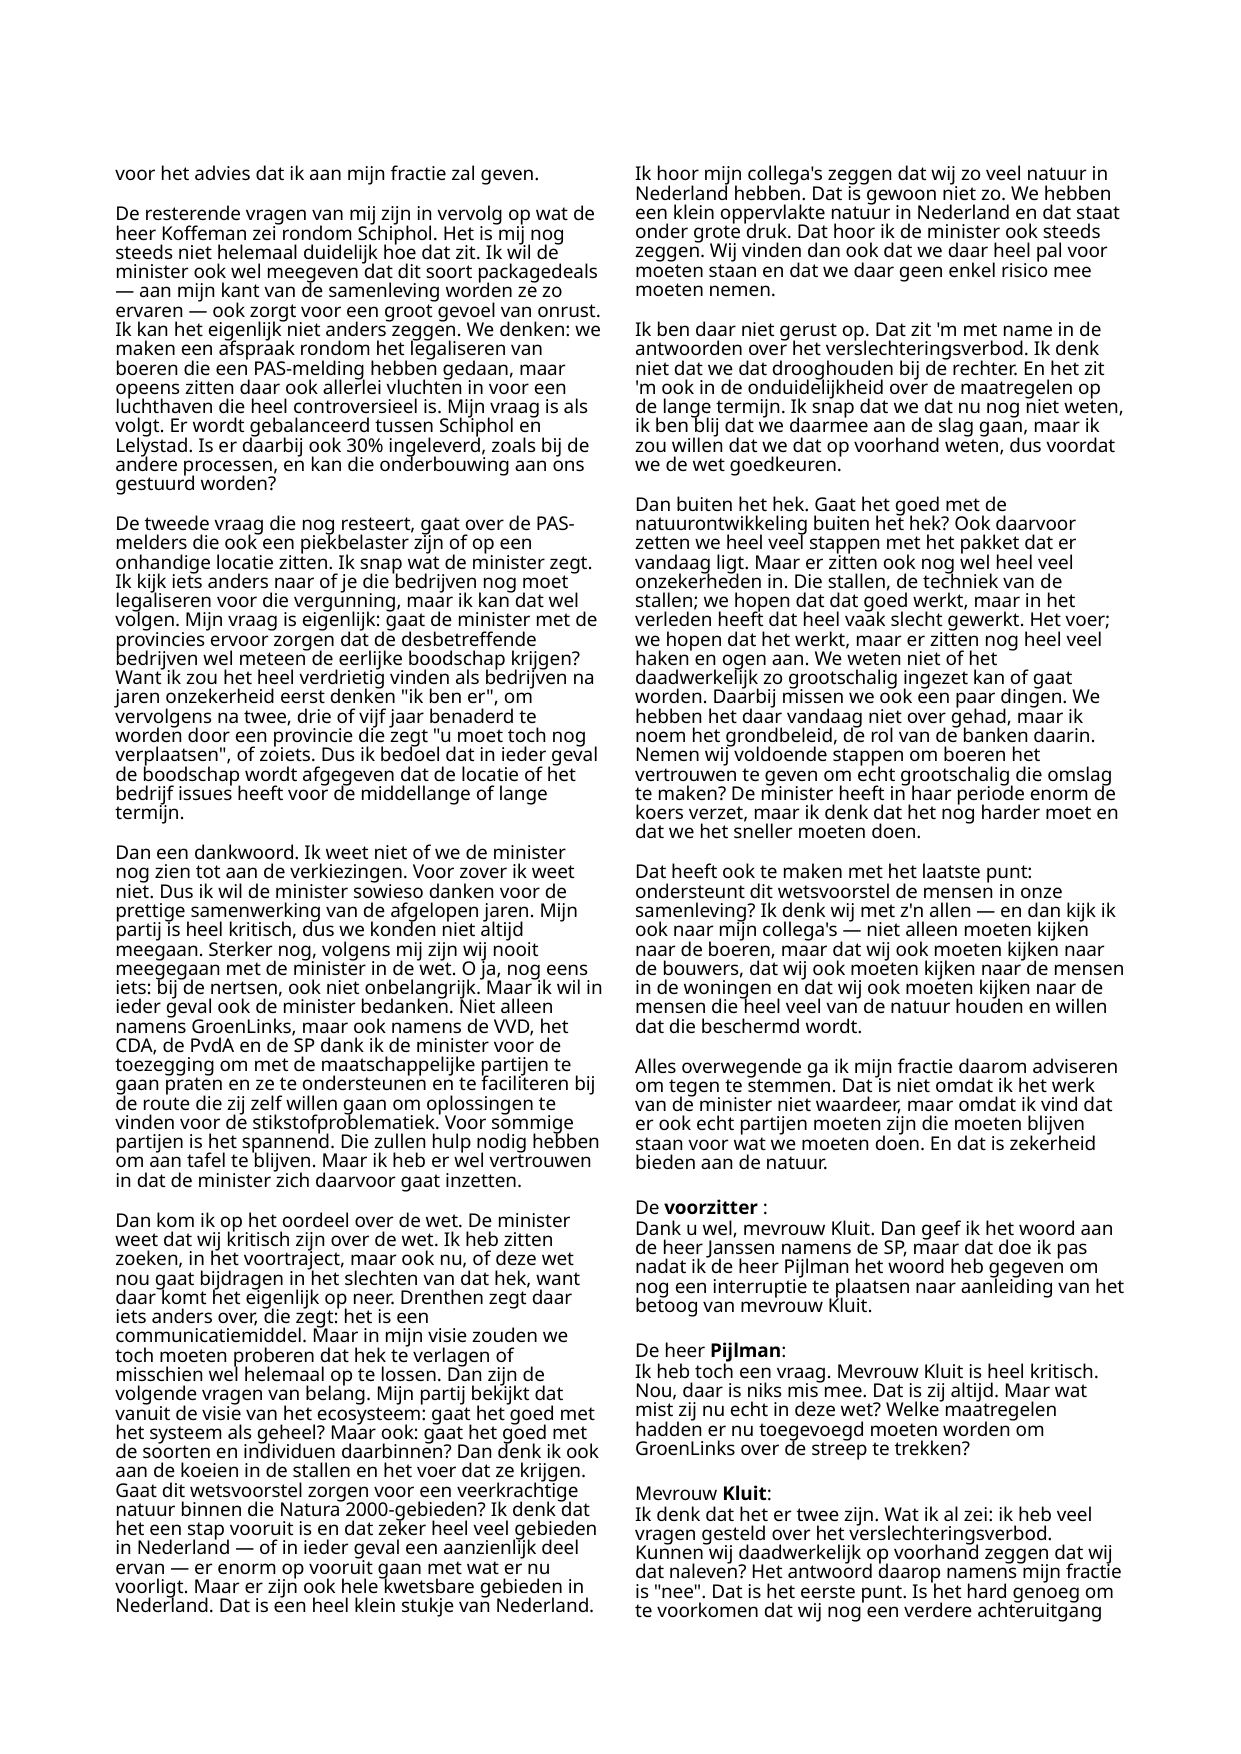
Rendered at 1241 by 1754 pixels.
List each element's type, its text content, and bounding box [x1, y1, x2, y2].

text Dan een dankwoord. Ik weet niet of we de minister nog zien tot aan de verkiezingen. Voor zover ik weet niet. Dus ik wil de minister sowieso danken voor de prettige samenwerking van de afgelopen jaren. Mijn partij is heel kritisch, dus we konden niet altijd meegaan. Sterker nog, volgens mij zijn wij nooit meegegaan met de minister in de wet. O ja, nog eens iets: bij de nertsen, ook niet onbelangrijk. Maar ik wil in ieder geval ook de minister bedanken. Niet alleen namens GroenLinks, maar ook namens de VVD, het CDA, de PvdA en de SP dank ik de minister voor de toezegging om met de maatschappelijke partijen te gaan praten en ze te ondersteunen en te faciliteren bij de route die zij zelf willen gaan om oplossingen te vinden voor de stikstofproblematiek. Voor sommige partijen is het spannend. Die zullen hulp nodig hebben om aan tafel te blijven. Maar ik heb er wel vertrouwen in dat de minister zich daarvoor gaat inzetten. [115, 844, 605, 1191]
text Dank u wel, mevrouw Kluit. Dan geef ik het woord aan de heer Janssen namens de SP, maar dat doe ik pas nadat ik de heer Pijlman het woord heb gegeven om nog een interruptie te plaatsen naar aanleiding van het betoog van mevrouw Kluit. [635, 1220, 1125, 1316]
text Dan kom ik op het oordeel over de wet. De minister weet dat wij kritisch zijn over de wet. Ik heb zitten zoeken, in het voortraject, maar ook nu, of deze wet nou gaat bijdragen in het slechten van dat hek, want daar komt het eigenlijk op neer. Drenthen zegt daar iets anders over, die zegt: het is een communicatiemiddel. Maar in mijn visie zouden we toch moeten proberen dat hek te verlagen of misschien wel helemaal op te lossen. Dan zijn de volgende vragen van belang. Mijn partij bekijkt dat vanuit de visie van het ecosysteem: gaat het goed met het systeem als geheel? Maar ook: gaat het goed met de soorten en individuen daarbinnen? Dan denk ik ook aan de koeien in de stallen en het voer dat ze krijgen. Gaat dit wetsvoorstel zorgen voor een veerkrachtige natuur binnen die Natura 2000-gebieden? Ik denk dat het een stap vooruit is en dat zeker heel veel gebieden in Nederland — of in ieder geval een aanzienlijk deel ervan — er enorm op vooruit gaan met wat er nu voorligt. Maar er zijn ook hele kwetsbare gebieden in Nederland. Dat is een heel klein stukje van Nederland. [115, 1212, 605, 1616]
text Ik ben daar niet gerust op. Dat zit 'm met name in de antwoorden over het verslechteringsverbod. Ik denk niet dat we dat drooghouden bij de rechter. En het zit 'm ook in de onduidelijkheid over de maatregelen op de lange termijn. Ik snap dat we dat nu nog niet weten, ik ben blij dat we daarmee aan de slag gaan, maar ik zou willen dat we dat op voorhand weten, dus voordat we de wet goedkeuren. [635, 321, 1125, 475]
text De resterende vragen van mij zijn in vervolg op wat de heer Koffeman zei rondom Schiphol. Het is mij nog steeds niet helemaal duidelijk hoe dat zit. Ik wil de minister ook wel meegeven dat dit soort packagedeals — aan mijn kant van de samenleving worden ze zo ervaren — ook zorgt voor een groot gevoel van onrust. Ik kan het eigenlijk niet anders zeggen. We denken: we maken een afspraak rondom het legaliseren van boeren die een PAS-melding hebben gedaan, maar opeens zitten daar ook allerlei vluchten in voor een luchthaven die heel controversieel is. Mijn vraag is als volgt. Er wordt gebalanceerd tussen Schiphol en Lelystad. Is er daarbij ook 30% ingeleverd, zoals bij de andere processen, en kan die onderbouwing aan ons gestuurd worden? [115, 205, 605, 494]
text voor het advies dat ik aan mijn fractie zal geven. [115, 165, 605, 184]
text De tweede vraag die nog resteert, gaat over de PAS-melders die ook een piekbelaster zijn of op een onhandige locatie zitten. Ik snap wat de minister zegt. Ik kijk iets anders naar of je die bedrijven nog moet legaliseren voor die vergunning, maar ik kan dat wel volgen. Mijn vraag is eigenlijk: gaat de minister met de provincies ervoor zorgen dat de desbetreffende bedrijven wel meteen de eerlijke boodschap krijgen? Want ik zou het heel verdrietig vinden als bedrijven na jaren onzekerheid eerst denken "ik ben er", om vervolgens na twee, drie of vijf jaar benaderd te worden door een provincie die zegt "u moet toch nog verplaatsen", of zoiets. Dus ik bedoel dat in ieder geval de boodschap wordt afgegeven dat de locatie of het bedrijf issues heeft voor de middellange of lange termijn. [115, 515, 605, 823]
text De heer Pijlman: [635, 1337, 1125, 1363]
text Ik hoor mijn collega's zeggen dat wij zo veel natuur in Nederland hebben. Dat is gewoon niet zo. We hebben een klein oppervlakte natuur in Nederland en dat staat onder grote druk. Dat hoor ik de minister ook steeds zeggen. Wij vinden dan ook dat we daar heel pal voor moeten staan en dat we daar geen enkel risico mee moeten nemen. [635, 165, 1125, 300]
text Dat heeft ook te maken met het laatste punt: ondersteunt dit wetsvoorstel de mensen in onze samenleving? Ik denk wij met z'n allen — en dan kijk ik ook naar mijn collega's — niet alleen moeten kijken naar de boeren, maar dat wij ook moeten kijken naar de bouwers, dat wij ook moeten kijken naar de mensen in de woningen en dat wij ook moeten kijken naar de mensen die heel veel van de natuur houden en willen dat die beschermd wordt. [635, 863, 1125, 1037]
text Mevrouw Kluit: [635, 1480, 1125, 1506]
text Ik heb toch een vraag. Mevrouw Kluit is heel kritisch. Nou, daar is niks mis mee. Dat is zij altijd. Maar wat mist zij nu echt in deze wet? Welke maatregelen hadden er nu toegevoegd moeten worden om GroenLinks over de streep te trekken? [635, 1363, 1125, 1459]
text De voorzitter : [635, 1194, 1125, 1220]
text Ik denk dat het er twee zijn. Wat ik al zei: ik heb veel vragen gesteld over het verslechteringsverbod. Kunnen wij daadwerkelijk op voorhand zeggen dat wij dat naleven? Het antwoord daarop namens mijn fractie is "nee". Dat is het eerste punt. Is het hard genoeg om te voorkomen dat wij nog een verdere achteruitgang [635, 1506, 1125, 1621]
text Dan buiten het hek. Gaat het goed met de natuurontwikkeling buiten het hek? Ook daarvoor zetten we heel veel stappen met het pakket dat er vandaag ligt. Maar er zitten ook nog wel heel veel onzekerheden in. Die stallen, de techniek van de stallen; we hopen dat dat goed werkt, maar in het verleden heeft dat heel vaak slecht gewerkt. Het voer; we hopen dat het werkt, maar er zitten nog heel veel haken en ogen aan. We weten niet of het daadwerkelijk zo grootschalig ingezet kan of gaat worden. Daarbij missen we ook een paar dingen. We hebben het daar vandaag niet over gehad, maar ik noem het grondbeleid, de rol van de banken daarin. Nemen wij voldoende stappen om boeren het vertrouwen te geven om echt grootschalig die omslag te maken? De minister heeft in haar periode enorm de koers verzet, maar ik denk dat het nog harder moet en dat we het sneller moeten doen. [635, 496, 1125, 843]
text Alles overwegende ga ik mijn fractie daarom adviseren om tegen te stemmen. Dat is niet omdat ik het werk van de minister niet waardeer, maar omdat ik vind dat er ook echt partijen moeten zijn die moeten blijven staan voor wat we moeten doen. En dat is zekerheid bieden aan de natuur. [635, 1058, 1125, 1173]
